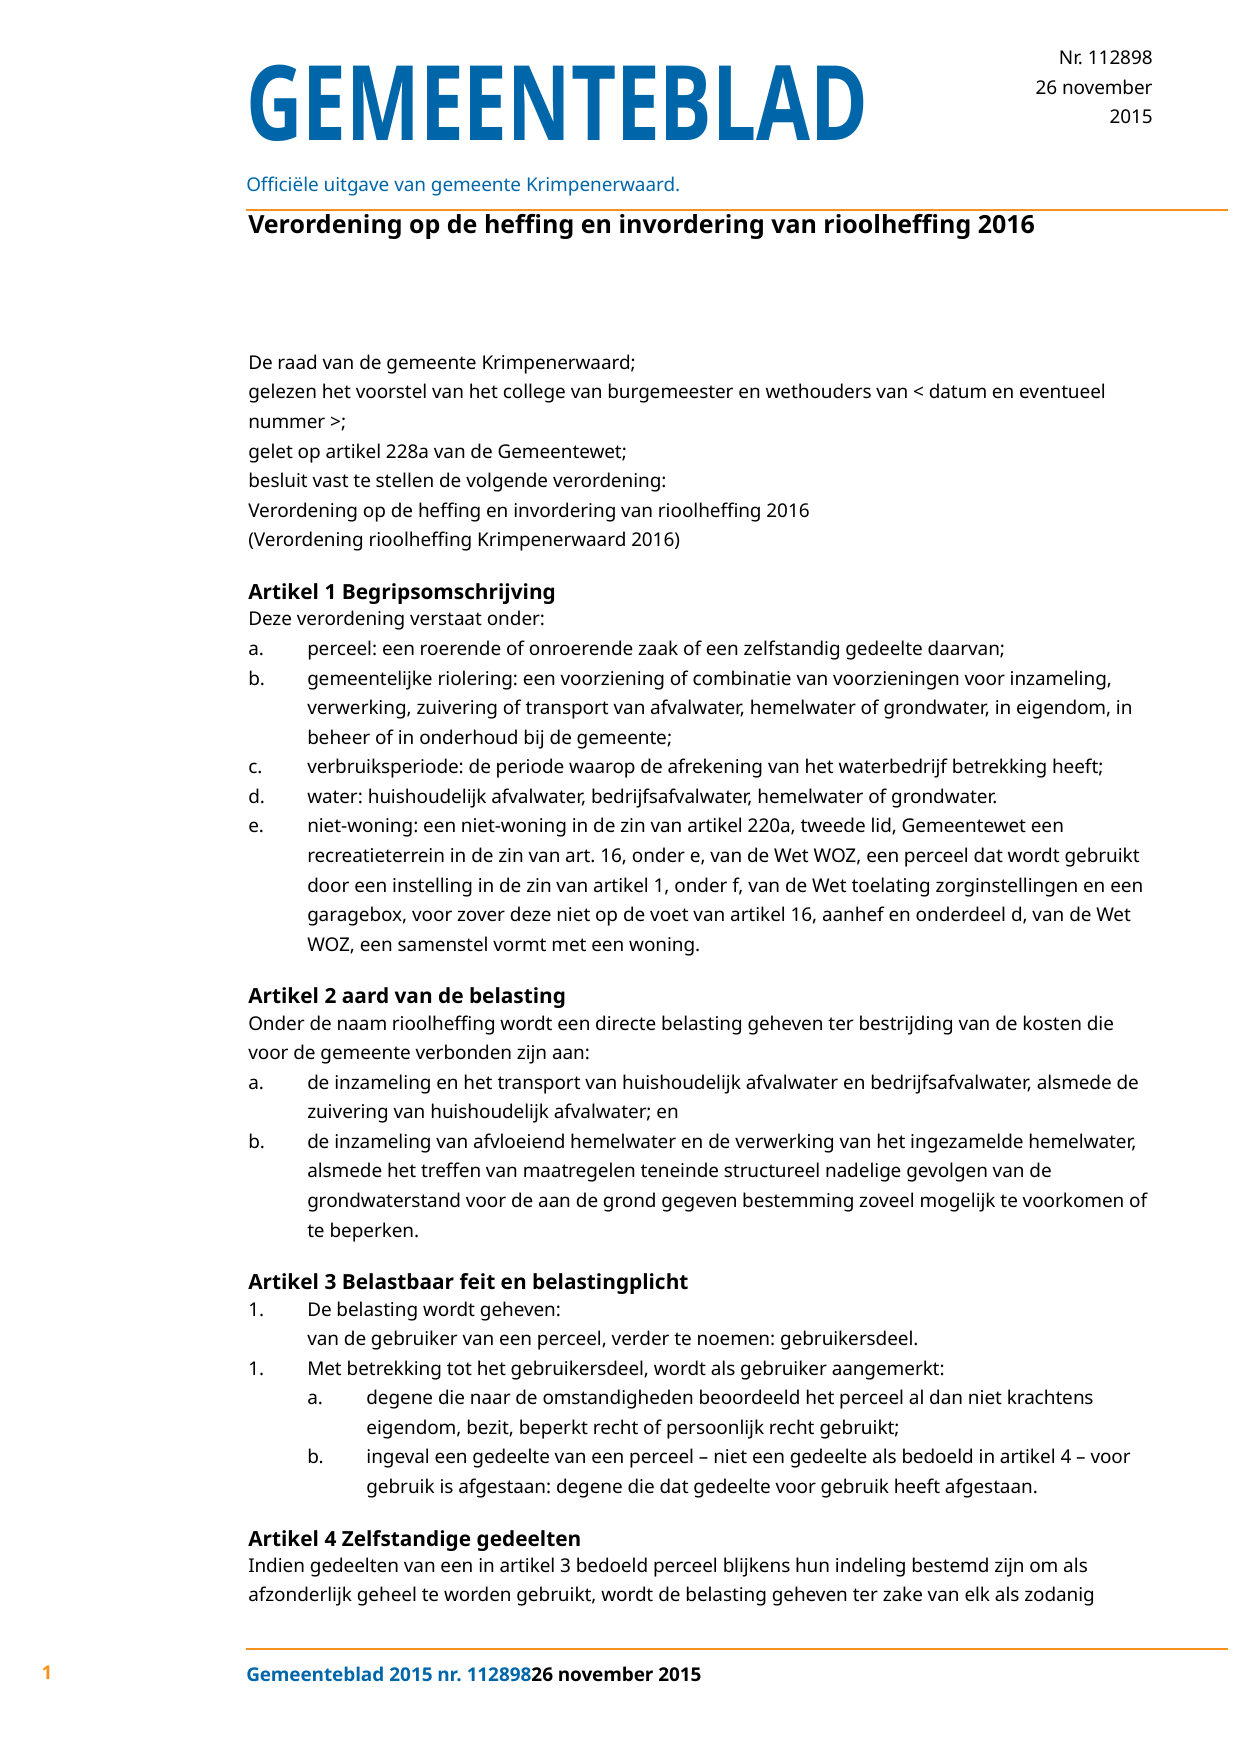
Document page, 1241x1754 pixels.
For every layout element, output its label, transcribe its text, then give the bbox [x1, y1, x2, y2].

text Artikel 2 aard van de belasting [248, 981, 1152, 1010]
list Met betrekking tot het gebruikersdeel, wordt als gebruiker aangemerkt: [248, 1355, 1152, 1381]
text Artikel 4 Zelfstandige gedeelten [248, 1524, 1152, 1552]
text Deze verordening verstaat onder: [248, 606, 1152, 631]
list ingeval een gedeelte van een perceel – niet een gedeelte als bedoeld in artikel 4 – voor gebruik is afgestaan: degene die dat gedeelte voor gebruik heeft afgestaan. [307, 1444, 1152, 1499]
list niet-woning: een niet-woning in de zin van artikel 220a, tweede lid, Gemeentewet een recreatieterrein in de zin van art. 16, onder e, van de Wet WOZ, een perceel dat wordt gebruikt door een instelling in de zin van artikel 1, onder f, van de Wet toelating zorginstellingen en een garagebox, voor zover deze niet op de voet van artikel 16, aanhef en onderdeel d, van de Wet WOZ, een samenstel vormt met een woning. [248, 813, 1152, 957]
text Artikel 3 Belastbaar feit en belastingplicht [248, 1267, 1152, 1296]
text Indien gedeelten van een in artikel 3 bedoeld perceel blijkens hun indeling bestemd zijn om als afzonderlijk geheel te worden gebruikt, wordt de belasting geheven ter zake van elk als zodanig [248, 1552, 1152, 1607]
list van de gebruiker van een perceel, verder te noemen: gebruikersdeel. [248, 1325, 1152, 1351]
list water: huishoudelijk afvalwater, bedrijfsafvalwater, hemelwater of grondwater. [248, 783, 1152, 809]
list gemeentelijke riolering: een voorziening of combinatie van voorzieningen voor inzameling, verwerking, zuivering of transport van afvalwater, hemelwater of grondwater, in eigendom, in beheer of in onderhoud bij de gemeente; [248, 665, 1152, 749]
list De belasting wordt geheven: [248, 1296, 1152, 1321]
list perceel: een roerende of onroerende zaak of een zelfstandig gedeelte daarvan; [248, 635, 1152, 661]
list de inzameling van afvloeiend hemelwater en de verwerking van het ingezamelde hemelwater, alsmede het treffen van maatregelen teneinde structureel nadelige gevolgen van de grondwaterstand voor de aan de grond gegeven bestemming zoveel mogelijk te voorkomen of te beperken. [248, 1128, 1152, 1243]
list verbruiksperiode: de periode waarop de afrekening van het waterbedrijf betrekking heeft; [248, 753, 1152, 779]
list degene die naar de omstandigheden beoordeeld het perceel al dan niet krachtens eigendom, bezit, beperkt recht of persoonlijk recht gebruikt; [307, 1384, 1152, 1440]
text (Verordening rioolheffing Krimpenerwaard 2016) [248, 527, 1152, 552]
text Onder de naam rioolheffing wordt een directe belasting geheven ter bestrijding van de kosten die voor de gemeente verbonden zijn aan: [248, 1010, 1152, 1065]
text besluit vast te stellen de volgende verordening: [248, 467, 1152, 493]
picture [41, 47, 231, 172]
text gelet op artikel 228a van de Gemeentewet; [248, 438, 1152, 464]
list de inzameling en het transport van huishoudelijk afvalwater en bedrijfsafvalwater, alsmede de zuivering van huishoudelijk afvalwater; en [248, 1069, 1152, 1124]
text Verordening op de heffing en invordering van rioolheffing 2016 [248, 497, 1152, 523]
text gelezen het voorstel van het college van burgemeester en wethouders van < datum en eventueel nummer >; [248, 379, 1152, 434]
text De raad van de gemeente Krimpenerwaard; [248, 349, 1152, 375]
text Verordening op de heffing en invordering van rioolheffing 2016 [248, 211, 1152, 241]
text Artikel 1 Begripsomschrijving [248, 577, 1152, 606]
